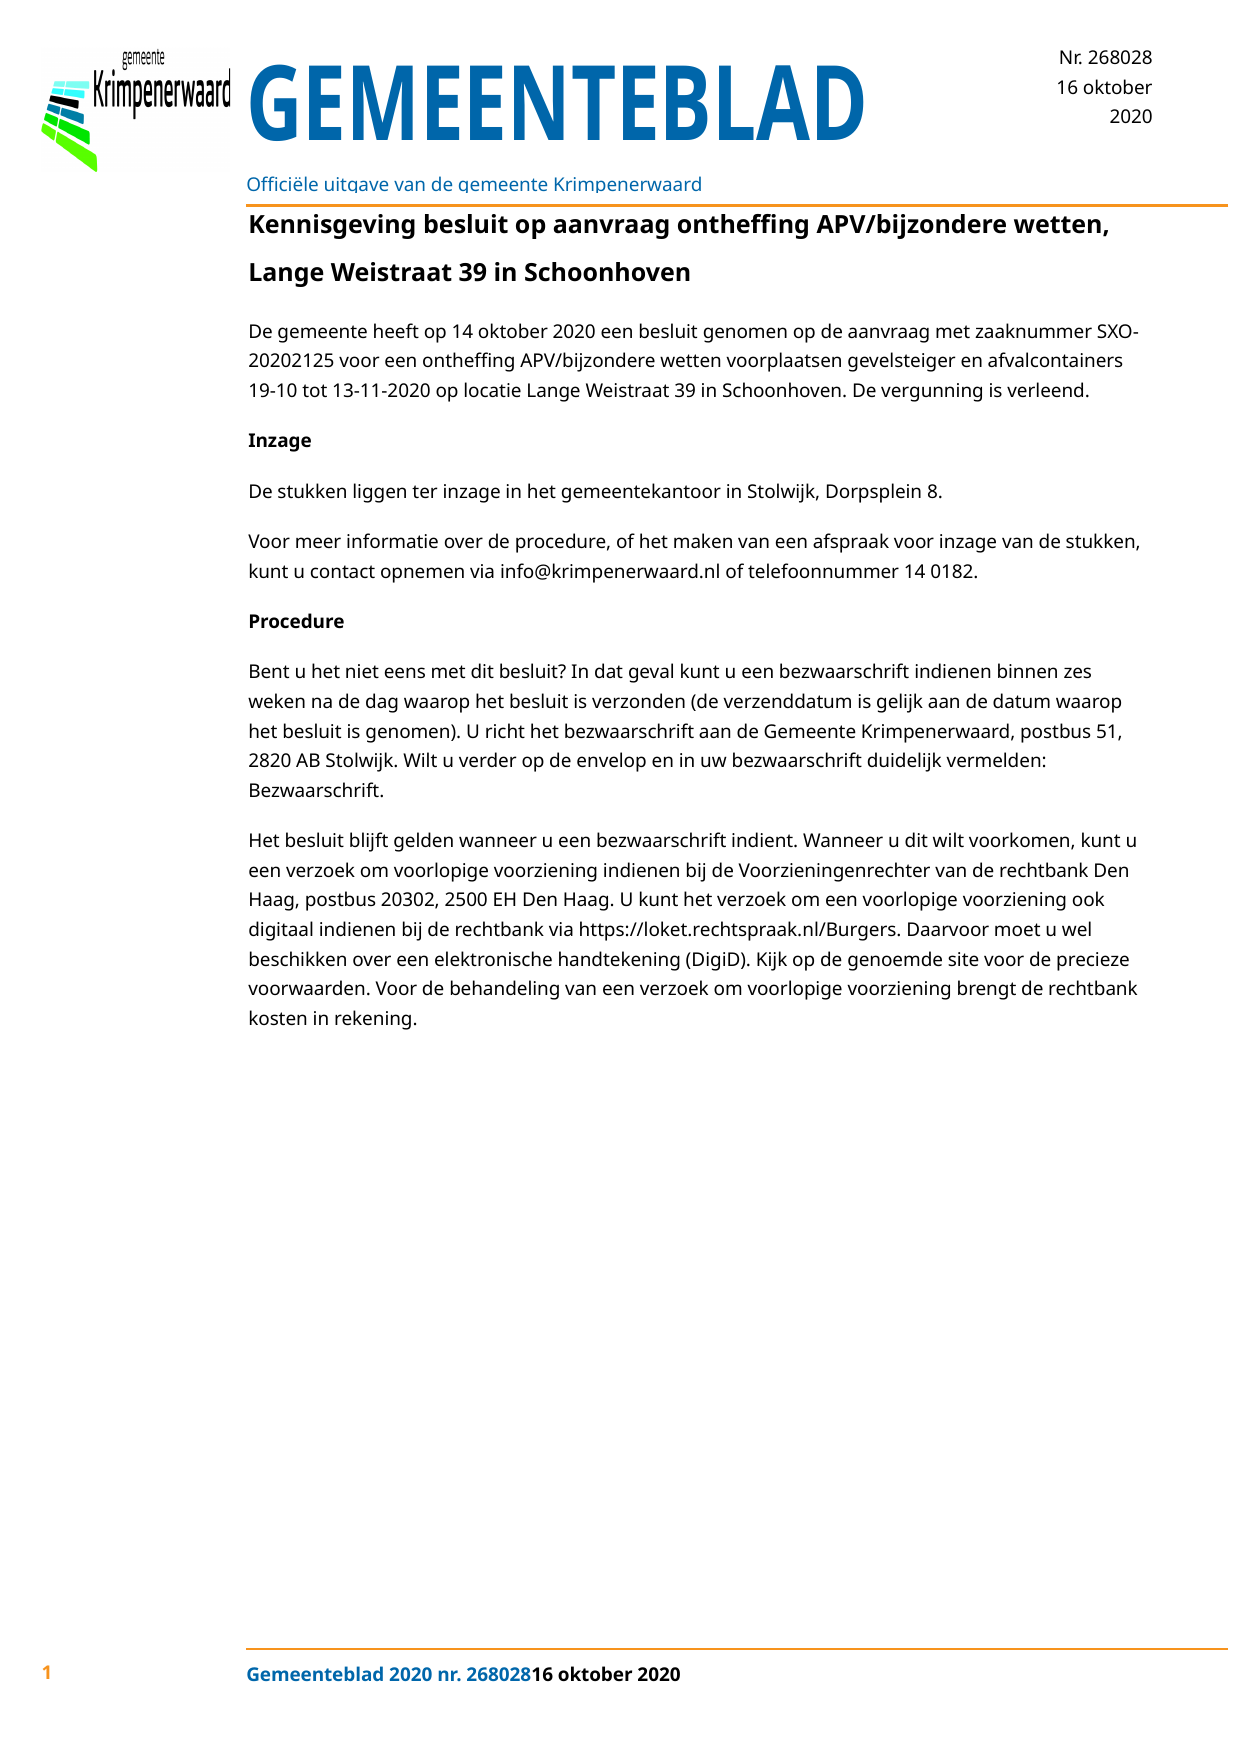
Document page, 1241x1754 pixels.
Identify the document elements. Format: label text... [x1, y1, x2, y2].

text De stukken liggen ter inzage in het gemeentekantoor in Stolwijk, Dorpsplein 8. [248, 478, 1152, 504]
text Kennisgeving besluit op aanvraag ontheffing APV/bijzondere wetten, Lange Weistraat 39 in Schoonhoven [248, 207, 1152, 288]
text Inzage [248, 427, 1152, 453]
text Het besluit blijft gelden wanneer u een bezwaarschrift indient. Wanneer u dit wilt voorkomen, kunt u een verzoek om voorlopige voorziening indienen bij de Voorzieningenrechter van de rechtbank Den Haag, postbus 20302, 2500 EH Den Haag. U kunt het verzoek om een voorlopige voorziening ook digitaal indienen bij de rechtbank via https://loket.rechtspraak.nl/Burgers. Daarvoor moet u wel beschikken over een elektronische handtekening (DigiD). Kijk op de genoemde site voor de precieze voorwaarden. Voor de behandeling van een verzoek om voorlopige voorziening brengt de rechtbank kosten in rekening. [248, 827, 1152, 1031]
picture [41, 47, 231, 172]
text De gemeente heeft op 14 oktober 2020 een besluit genomen op de aanvraag met zaaknummer SXO-20202125 voor een ontheffing APV/bijzondere wetten voorplaatsen gevelsteiger en afvalcontainers 19-10 tot 13-11-2020 op locatie Lange Weistraat 39 in Schoonhoven. De vergunning is verleend. [248, 318, 1152, 403]
text Bent u het niet eens met dit besluit? In dat geval kunt u een bezwaarschrift indienen binnen zes weken na de dag waarop het besluit is verzonden (de verzenddatum is gelijk aan de datum waarop het besluit is genomen). U richt het bezwaarschrift aan de Gemeente Krimpenerwaard, postbus 51, 2820 AB Stolwijk. Wilt u verder op de envelop en in uw bezwaarschrift duidelijk vermelden: Bezwaarschrift. [248, 659, 1152, 803]
text Procedure [248, 608, 1152, 634]
text Voor meer informatie over de procedure, of het maken van een afspraak voor inzage van de stukken, kunt u contact opnemen via info@krimpenerwaard.nl of telefoonnummer 14 0182. [248, 528, 1152, 584]
